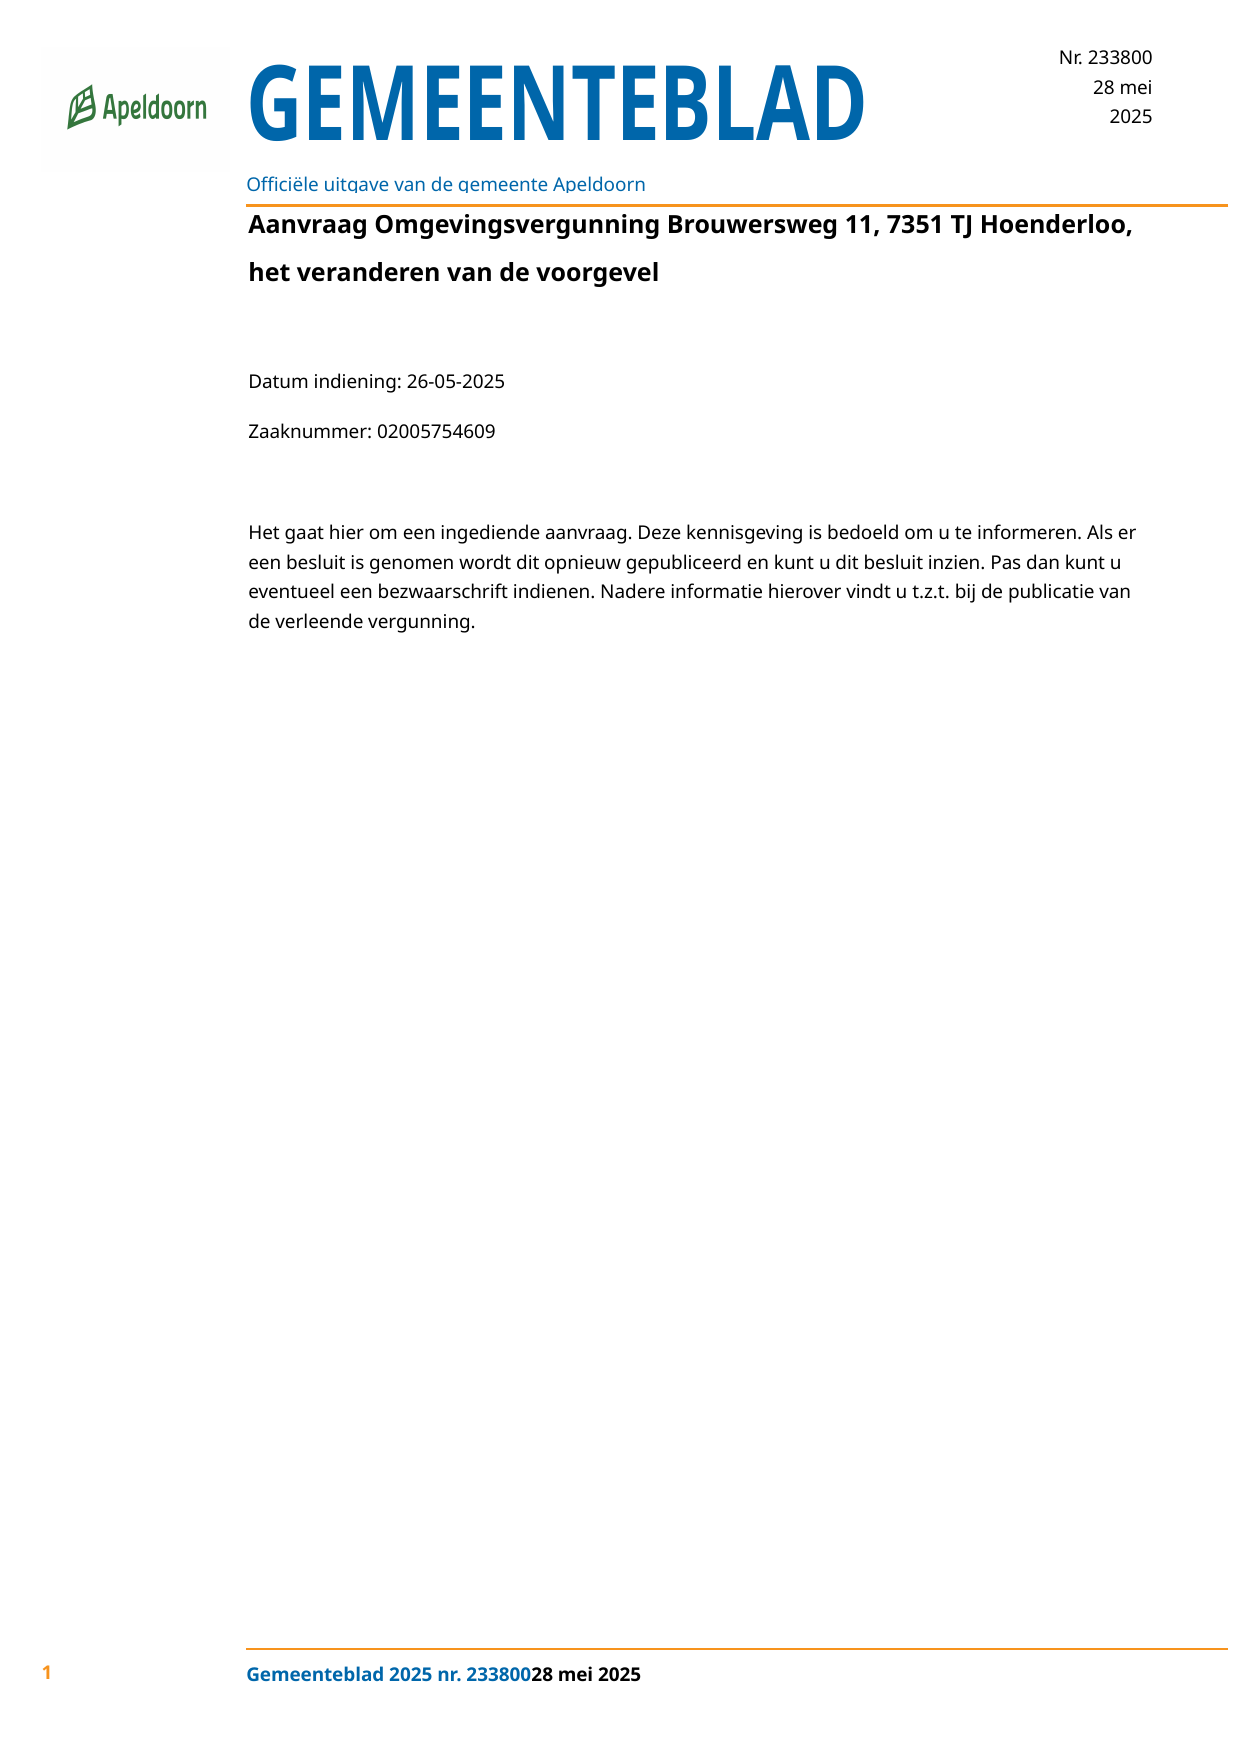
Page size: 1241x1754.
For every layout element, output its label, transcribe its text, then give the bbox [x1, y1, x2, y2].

text Aanvraag Omgevingsvergunning Brouwersweg 11, 7351 TJ Hoenderloo, het veranderen van de voorgevel [248, 207, 1152, 288]
picture [41, 47, 231, 172]
text Zaaknummer: 02005754609 [248, 419, 1152, 444]
text Het gaat hier om een ingediende aanvraag. Deze kennisgeving is bedoeld om u te informeren. Als er een besluit is genomen wordt dit opnieuw gepubliceerd en kunt u dit besluit inzien. Pas dan kunt u eventueel een bezwaarschrift indienen. Nadere informatie hierover vindt u t.z.t. bij de publicatie van de verleende vergunning. [248, 519, 1152, 634]
text Datum indiening: 26-05-2025 [248, 368, 1152, 394]
